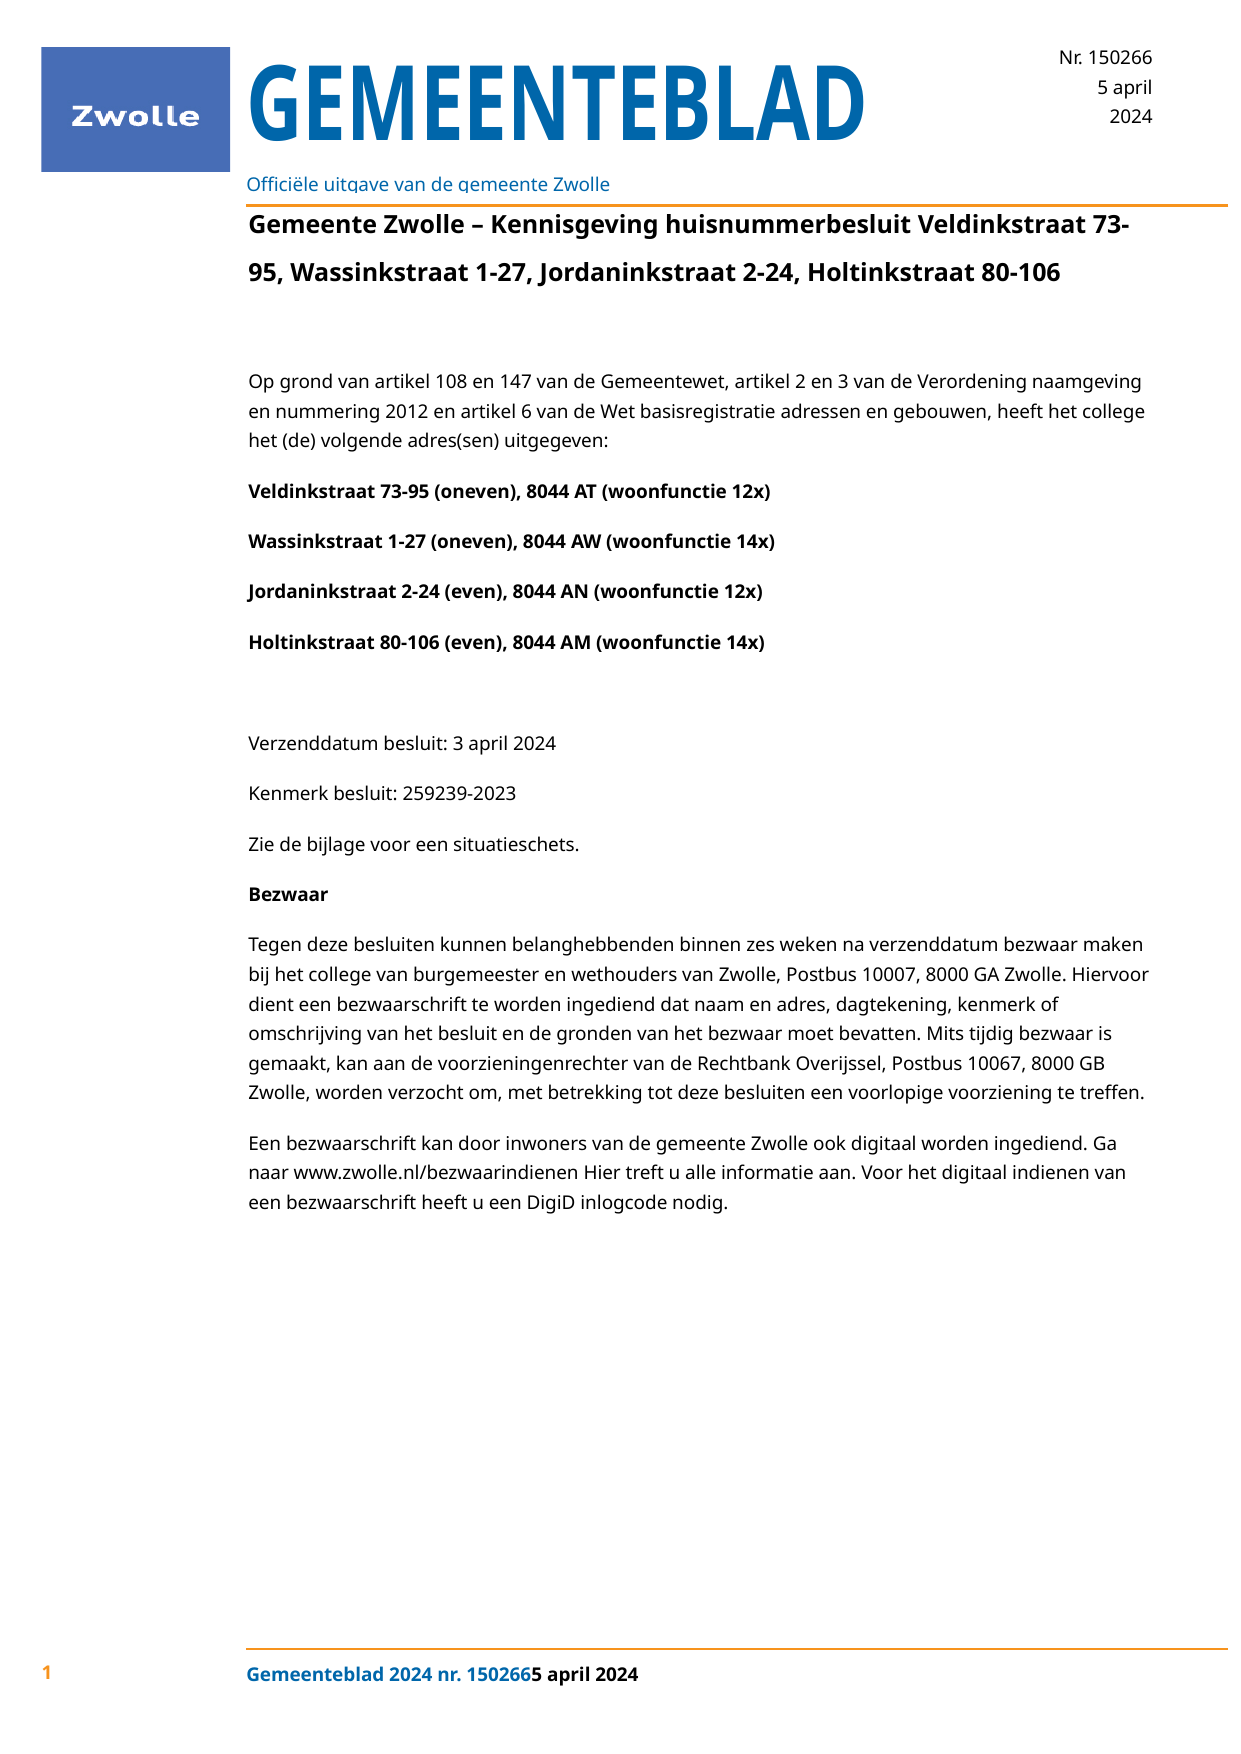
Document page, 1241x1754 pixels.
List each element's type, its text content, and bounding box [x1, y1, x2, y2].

text Jordaninkstraat 2-24 (even), 8044 AN (woonfunctie 12x) [248, 579, 1152, 604]
text Op grond van artikel 108 en 147 van de Gemeentewet, artikel 2 en 3 van de Verordening naamgeving en nummering 2012 en artikel 6 van de Wet basisregistratie adressen en gebouwen, heeft het college het (de) volgende adres(sen) uitgegeven: [248, 368, 1152, 453]
text Gemeente Zwolle – Kennisgeving huisnummerbesluit Veldinkstraat 73-95, Wassinkstraat 1-27, Jordaninkstraat 2-24, Holtinkstraat 80-106 [248, 207, 1152, 288]
text Kenmerk besluit: 259239-2023 [248, 780, 1152, 806]
text Een bezwaarschrift kan door inwoners van de gemeente Zwolle ook digitaal worden ingediend. Ga naar www.zwolle.nl/bezwaarindienen Hier treft u alle informatie aan. Voor het digitaal indienen van een bezwaarschrift heeft u een DigiD inlogcode nodig. [248, 1130, 1152, 1215]
text Tegen deze besluiten kunnen belanghebbenden binnen zes weken na verzenddatum bezwaar maken bij het college van burgemeester en wethouders van Zwolle, Postbus 10007, 8000 GA Zwolle. Hiervoor dient een bezwaarschrift te worden ingediend dat naam en adres, dagtekening, kenmerk of omschrijving van het besluit en de gronden van het bezwaar moet bevatten. Mits tijdig bezwaar is gemaakt, kan aan de voorzieningenrechter van de Rechtbank Overijssel, Postbus 10067, 8000 GB Zwolle, worden verzocht om, met betrekking tot deze besluiten een voorlopige voorziening te treffen. [248, 932, 1152, 1105]
text Holtinkstraat 80-106 (even), 8044 AM (woonfunctie 14x) [248, 629, 1152, 655]
text Verzenddatum besluit: 3 april 2024 [248, 730, 1152, 756]
picture [41, 47, 231, 172]
text Bezwaar [248, 881, 1152, 907]
text Wassinkstraat 1-27 (oneven), 8044 AW (woonfunctie 14x) [248, 528, 1152, 554]
text Veldinkstraat 73-95 (oneven), 8044 AT (woonfunctie 12x) [248, 478, 1152, 504]
text Zie de bijlage voor een situatieschets. [248, 831, 1152, 857]
